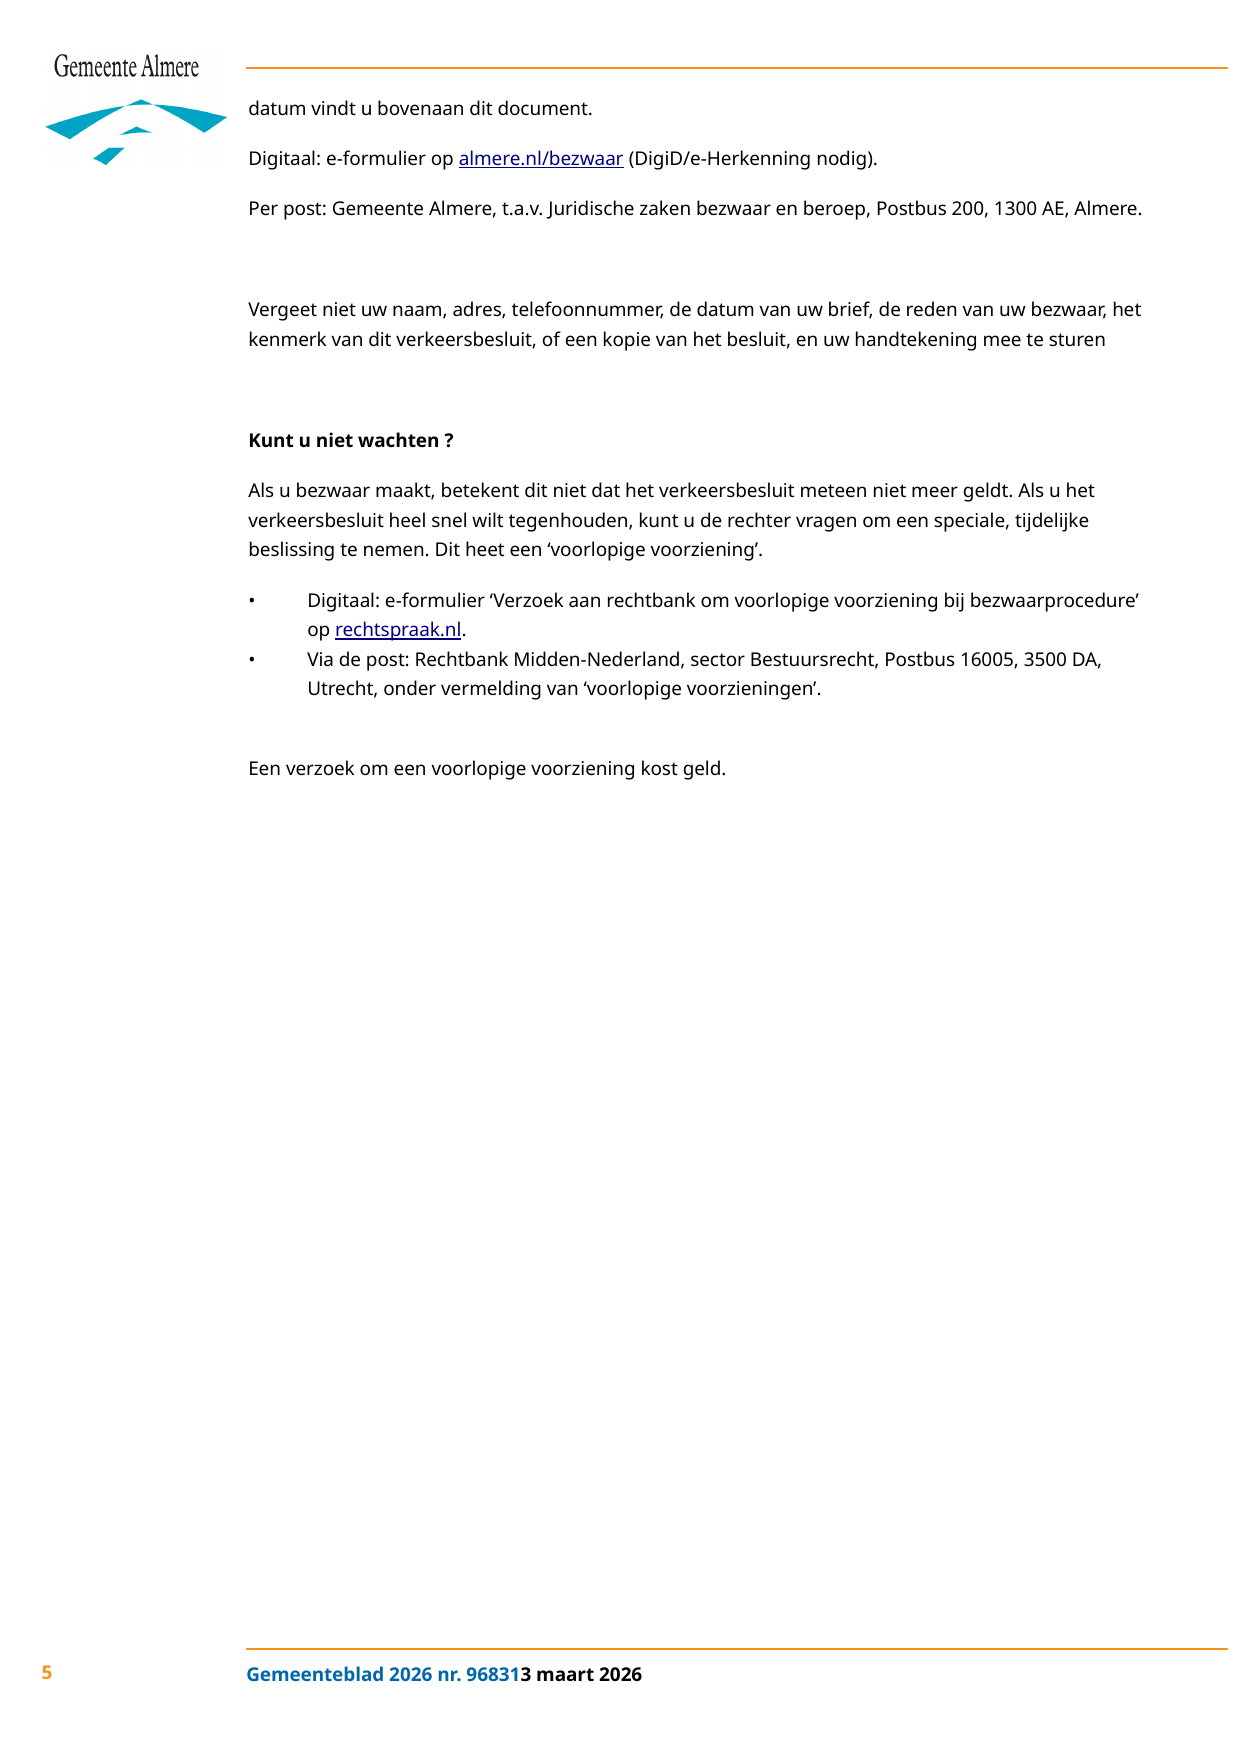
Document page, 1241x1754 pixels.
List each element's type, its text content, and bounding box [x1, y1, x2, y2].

list Via de post: Rechtbank Midden-Nederland, sector Bestuursrecht, Postbus 16005, 3500 DA, Utrecht, onder vermelding van ‘voorlopige voorzieningen’. [248, 646, 1152, 701]
picture [41, 47, 231, 172]
text Digitaal: e-formulier op almere.nl/bezwaar (DigiD/e-Herkenning nodig). [248, 145, 1152, 171]
text Kunt u niet wachten ? [248, 427, 1152, 453]
list Digitaal: e-formulier ‘Verzoek aan rechtbank om voorlopige voorziening bij bezwaarprocedure’ op rechtspraak.nl. [248, 587, 1152, 642]
text datum vindt u bovenaan dit document. [248, 95, 1152, 121]
text Als u bezwaar maakt, betekent dit niet dat het verkeersbesluit meteen niet meer geldt. Als u het verkeersbesluit heel snel wilt tegenhouden, kunt u de rechter vragen om een speciale, tijdelijke beslissing te nemen. Dit heet een ‘voorlopige voorziening’. [248, 477, 1152, 562]
text Vergeet niet uw naam, adres, telefoonnummer, de datum van uw brief, de reden van uw bezwaar, het kenmerk van dit verkeersbesluit, of een kopie van het besluit, en uw handtekening mee te sturen [248, 296, 1152, 352]
text Een verzoek om een voorlopige voorziening kost geld. [248, 756, 1152, 781]
text Per post: Gemeente Almere, t.a.v. Juridische zaken bezwaar en beroep, Postbus 200, 1300 AE, Almere. [248, 196, 1152, 221]
